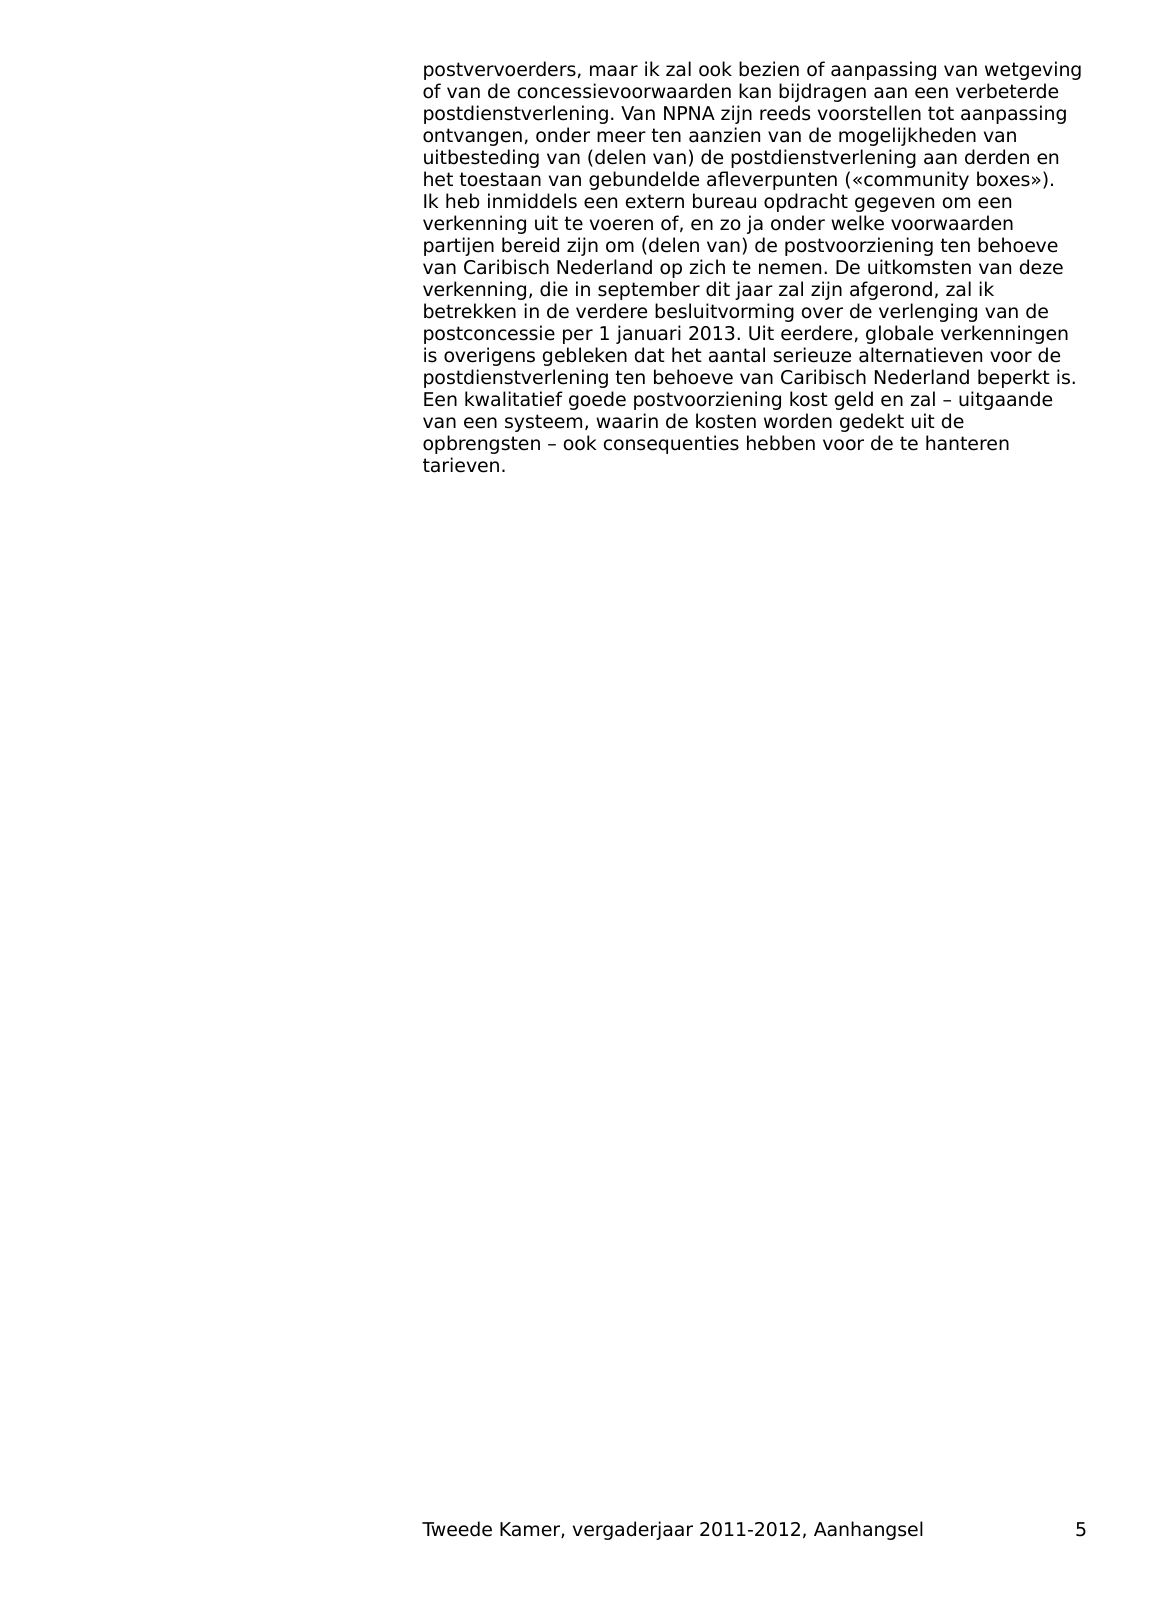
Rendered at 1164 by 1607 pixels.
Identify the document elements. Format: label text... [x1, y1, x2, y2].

text Ik heb inmiddels een extern bureau opdracht gegeven om een verkenning uit te voeren of, en zo ja onder welke voorwaarden partijen bereid zijn om (delen van) de postvoorziening ten behoeve van Caribisch Nederland op zich te nemen. De uitkomsten van deze verkenning, die in september dit jaar zal zijn afgerond, zal ik betrekken in de verdere besluitvorming over de verlenging van de postconcessie per 1 januari 2013. Uit eerdere, globale verkenningen is overigens gebleken dat het aantal serieuze alternatieven voor de postdienstverlening ten behoeve van Caribisch Nederland beperkt is. Een kwalitatief goede postvoorziening kost geld en zal – uitgaande van een systeem, waarin de kosten worden gedekt uit de opbrengsten – ook consequenties hebben voor de te hanteren tarieven. [422, 191, 1087, 477]
text postvervoerders, maar ik zal ook bezien of aanpassing van wetgeving of van de concessievoorwaarden kan bijdragen aan een verbeterde postdienstverlening. Van NPNA zijn reeds voorstellen tot aanpassing ontvangen, onder meer ten aanzien van de mogelijkheden van uitbesteding van (delen van) de postdienstverlening aan derden en het toestaan van gebundelde afleverpunten («community boxes»). [422, 59, 1087, 191]
